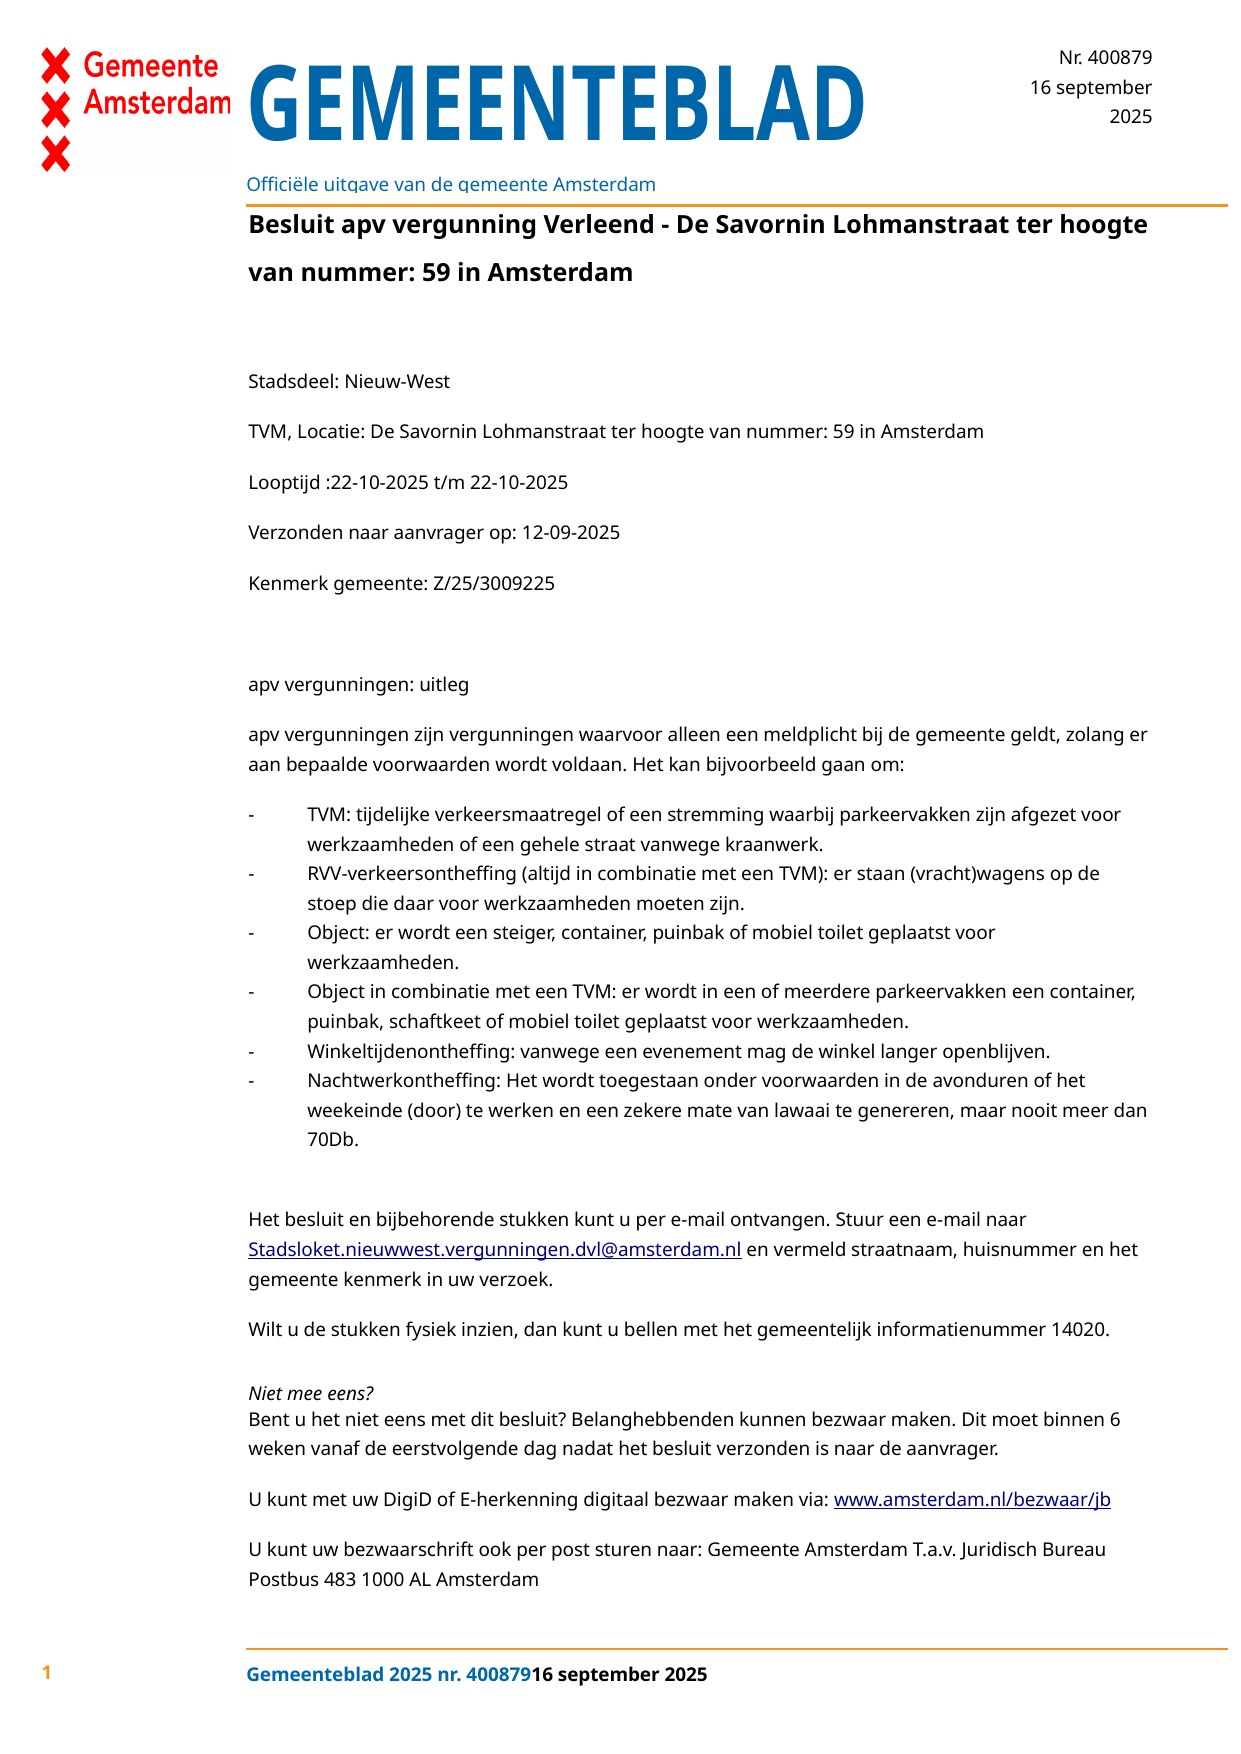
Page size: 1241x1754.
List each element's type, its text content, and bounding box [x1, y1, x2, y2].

text TVM, Locatie: De Savornin Lohmanstraat ter hoogte van nummer: 59 in Amsterdam [248, 419, 1152, 444]
text Looptijd :22-10-2025 t/m 22-10-2025 [248, 469, 1152, 495]
text Verzonden naar aanvrager op: 12-09-2025 [248, 519, 1152, 545]
text Stadsdeel: Nieuw-West [248, 368, 1152, 394]
picture [41, 47, 231, 172]
list Object in combinatie met een TVM: er wordt in een of meerdere parkeervakken een container, puinbak, schaftkeet of mobiel toilet geplaatst voor werkzaamheden. [248, 979, 1152, 1034]
text apv vergunningen zijn vergunningen waarvoor alleen een meldplicht bij de gemeente geldt, zolang er aan bepaalde voorwaarden wordt voldaan. Het kan bijvoorbeeld gaan om: [248, 721, 1152, 777]
list TVM: tijdelijke verkeersmaatregel of een stremming waarbij parkeervakken zijn afgezet voor werkzaamheden of een gehele straat vanwege kraanwerk. [248, 801, 1152, 857]
text U kunt uw bezwaarschrift ook per post sturen naar: Gemeente Amsterdam T.a.v. Juridisch Bureau Postbus 483 1000 AL Amsterdam [248, 1536, 1152, 1592]
list Object: er wordt een steiger, container, puinbak of mobiel toilet geplaatst voor werkzaamheden. [248, 919, 1152, 975]
text Wilt u de stukken fysiek inzien, dan kunt u bellen met het gemeentelijk informatienummer 14020. [248, 1316, 1152, 1342]
text Bent u het niet eens met dit besluit? Belanghebbenden kunnen bezwaar maken. Dit moet binnen 6 weken vanaf de eerstvolgende dag nadat het besluit verzonden is naar de aanvrager. [248, 1406, 1152, 1461]
text Niet mee eens? [248, 1380, 1152, 1406]
list Nachtwerkontheffing: Het wordt toegestaan onder voorwaarden in de avonduren of het weekeinde (door) te werken en een zekere mate van lawaai te genereren, maar nooit meer dan 70Db. [248, 1067, 1152, 1152]
list RVV-verkeersontheffing (altijd in combinatie met een TVM): er staan (vracht)wagens op de stoep die daar voor werkzaamheden moeten zijn. [248, 860, 1152, 916]
list Winkeltijdenontheffing: vanwege een evenement mag de winkel langer openblijven. [248, 1038, 1152, 1064]
text Het besluit en bijbehorende stukken kunt u per e-mail ontvangen. Stuur een e-mail naar Stadsloket.nieuwwest.vergunningen.dvl@amsterdam.nl en vermeld straatnaam, huisnummer en het gemeente kenmerk in uw verzoek. [248, 1207, 1152, 1292]
text Besluit apv vergunning Verleend - De Savornin Lohmanstraat ter hoogte van nummer: 59 in Amsterdam [248, 207, 1152, 288]
text apv vergunningen: uitleg [248, 671, 1152, 697]
text Kenmerk gemeente: Z/25/3009225 [248, 570, 1152, 596]
text U kunt met uw DigiD of E-herkenning digitaal bezwaar maken via: www.amsterdam.nl/bezwaar/jb [248, 1486, 1152, 1512]
